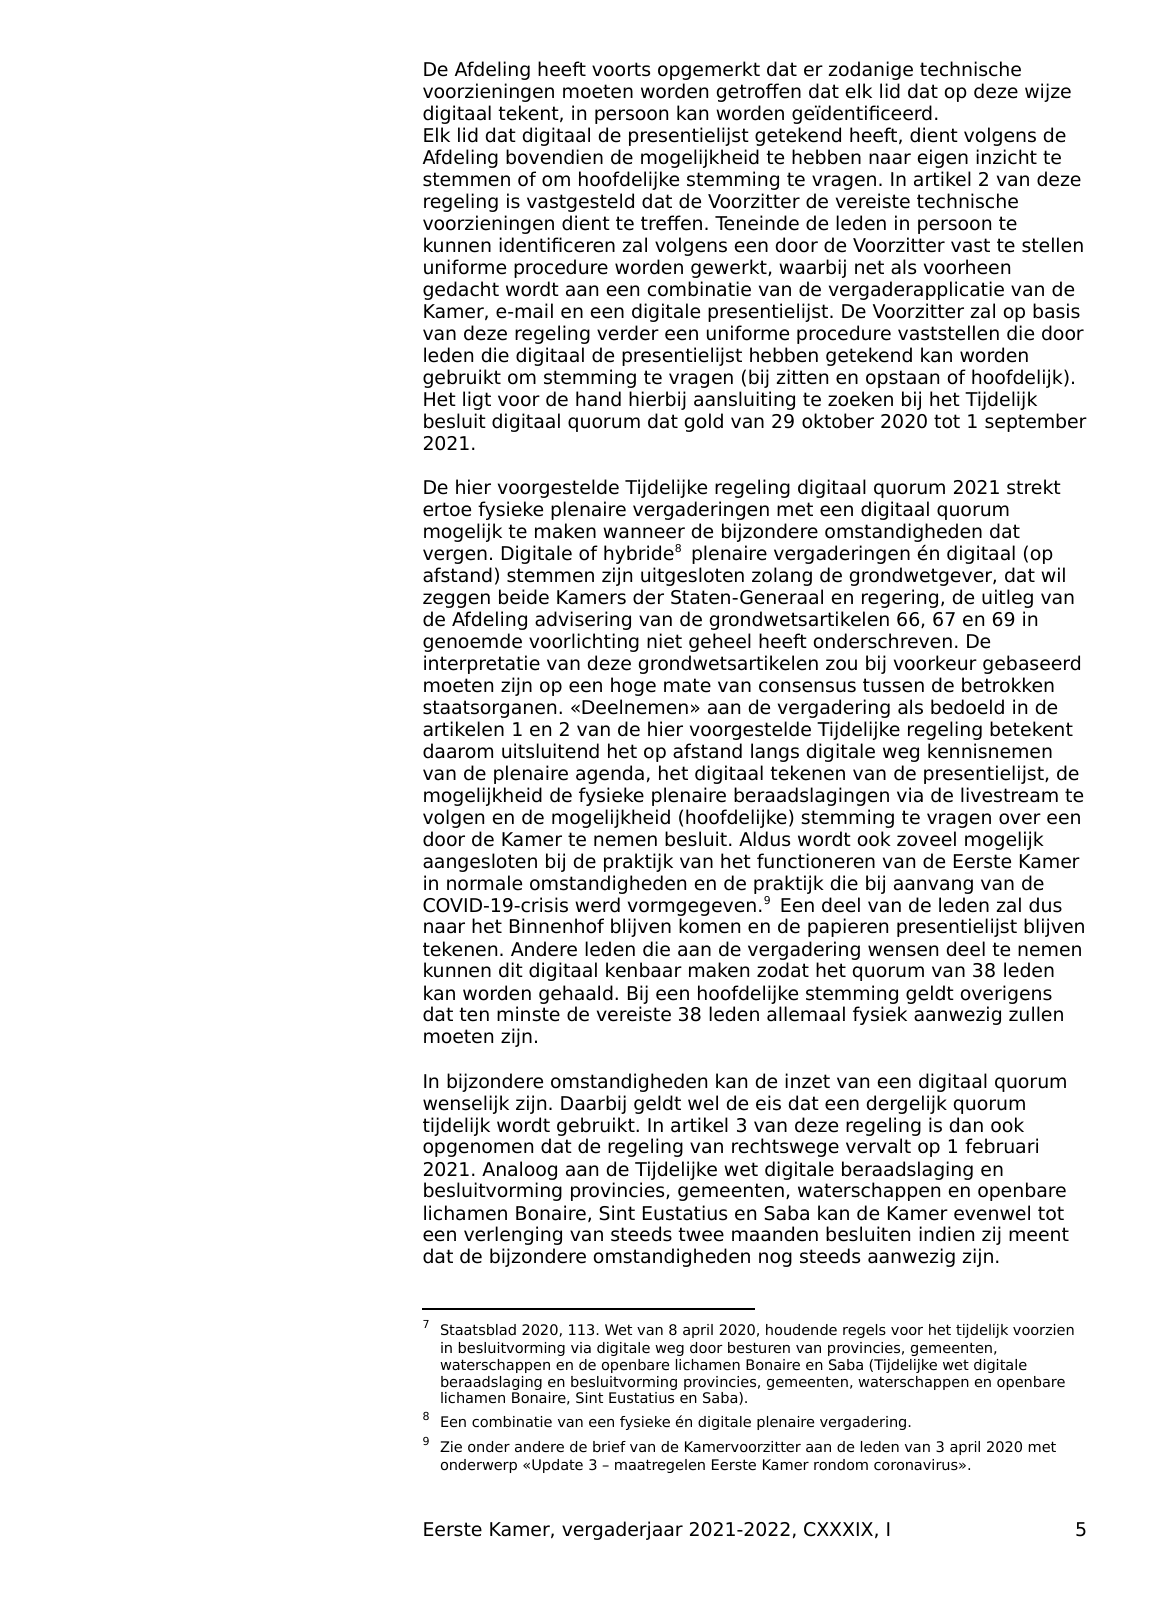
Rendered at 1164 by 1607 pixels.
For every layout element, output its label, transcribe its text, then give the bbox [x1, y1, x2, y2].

text De Afdeling heeft voorts opgemerkt dat er zodanige technische voorzieningen moeten worden getroffen dat elk lid dat op deze wijze digitaal tekent, in persoon kan worden geïdentificeerd. [422, 59, 1087, 125]
text Elk lid dat digitaal de presentielijst getekend heeft, dient volgens de Afdeling bovendien de mogelijkheid te hebben naar eigen inzicht te stemmen of om hoofdelijke stemming te vragen. In artikel 2 van deze regeling is vastgesteld dat de Voorzitter de vereiste technische voorzieningen dient te treffen. Teneinde de leden in persoon te kunnen identificeren zal volgens een door de Voorzitter vast te stellen uniforme procedure worden gewerkt, waarbij net als voorheen gedacht wordt aan een combinatie van de vergaderapplicatie van de Kamer, e-mail en een digitale presentielijst. De Voorzitter zal op basis van deze regeling verder een uniforme procedure vaststellen die door leden die digitaal de presentielijst hebben getekend kan worden gebruikt om stemming te vragen (bij zitten en opstaan of hoofdelijk). Het ligt voor de hand hierbij aansluiting te zoeken bij het Tijdelijk besluit digitaal quorum dat gold van 29 oktober 2020 tot 1 september 2021. [422, 125, 1087, 455]
text De hier voorgestelde Tijdelijke regeling digitaal quorum 2021 strekt ertoe fysieke plenaire vergaderingen met een digitaal quorum mogelijk te maken wanneer de bijzondere omstandigheden dat vergen. Digitale of hybride plenaire vergaderingen én digitaal (op afstand) stemmen zijn uitgesloten zolang de grondwetgever, dat wil zeggen beide Kamers der Staten-Generaal en regering, de uitleg van de Afdeling advisering van de grondwetsartikelen 66, 67 en 69 in genoemde voorlichting niet geheel heeft onderschreven. De interpretatie van deze grondwetsartikelen zou bij voorkeur gebaseerd moeten zijn op een hoge mate van consensus tussen de betrokken staatsorganen. «Deelnemen» aan de vergadering als bedoeld in de artikelen 1 en 2 van de hier voorgestelde Tijdelijke regeling betekent daarom uitsluitend het op afstand langs digitale weg kennisnemen van de plenaire agenda, het digitaal tekenen van de presentielijst, de mogelijkheid de fysieke plenaire beraadslagingen via de livestream te volgen en de mogelijkheid (hoofdelijke) stemming te vragen over een door de Kamer te nemen besluit. Aldus wordt ook zoveel mogelijk aangesloten bij de praktijk van het functioneren van de Eerste Kamer in normale omstandigheden en de praktijk die bij aanvang van de COVID-19-crisis werd vormgegeven. Een deel van de leden zal dus naar het Binnenhof blijven komen en de papieren presentielijst blijven tekenen. Andere leden die aan de vergadering wensen deel te nemen kunnen dit digitaal kenbaar maken zodat het quorum van 38 leden kan worden gehaald. Bij een hoofdelijke stemming geldt overigens dat ten minste de vereiste 38 leden allemaal fysiek aanwezig zullen moeten zijn. [422, 477, 1087, 1048]
text In bijzondere omstandigheden kan de inzet van een digitaal quorum wenselijk zijn. Daarbij geldt wel de eis dat een dergelijk quorum tijdelijk wordt gebruikt. In artikel 3 van deze regeling is dan ook opgenomen dat de regeling van rechtswege vervalt op 1 februari 2021. Analoog aan de Tijdelijke wet digitale beraadslaging en besluitvorming provincies, gemeenten, waterschappen en openbare lichamen Bonaire, Sint Eustatius en Saba kan de Kamer evenwel tot een verlenging van steeds twee maanden besluiten indien zij meent dat de bijzondere omstandigheden nog steeds aanwezig zijn. [422, 1071, 1087, 1268]
text Een combinatie van een fysieke én digitale plenaire vergadering. [422, 1410, 1087, 1432]
text Staatsblad 2020, 113. Wet van 8 april 2020, houdende regels voor het tijdelijk voorzien in besluitvorming via digitale weg door besturen van provincies, gemeenten, waterschappen en de openbare lichamen Bonaire en Saba (Tijdelijke wet digitale beraadslaging en besluitvorming provincies, gemeenten, waterschappen en openbare lichamen Bonaire, Sint Eustatius en Saba). [422, 1318, 1087, 1407]
text Zie onder andere de brief van de Kamervoorzitter aan de leden van 3 april 2020 met onderwerp «Update 3 – maatregelen Eerste Kamer rondom coronavirus». [422, 1435, 1087, 1474]
